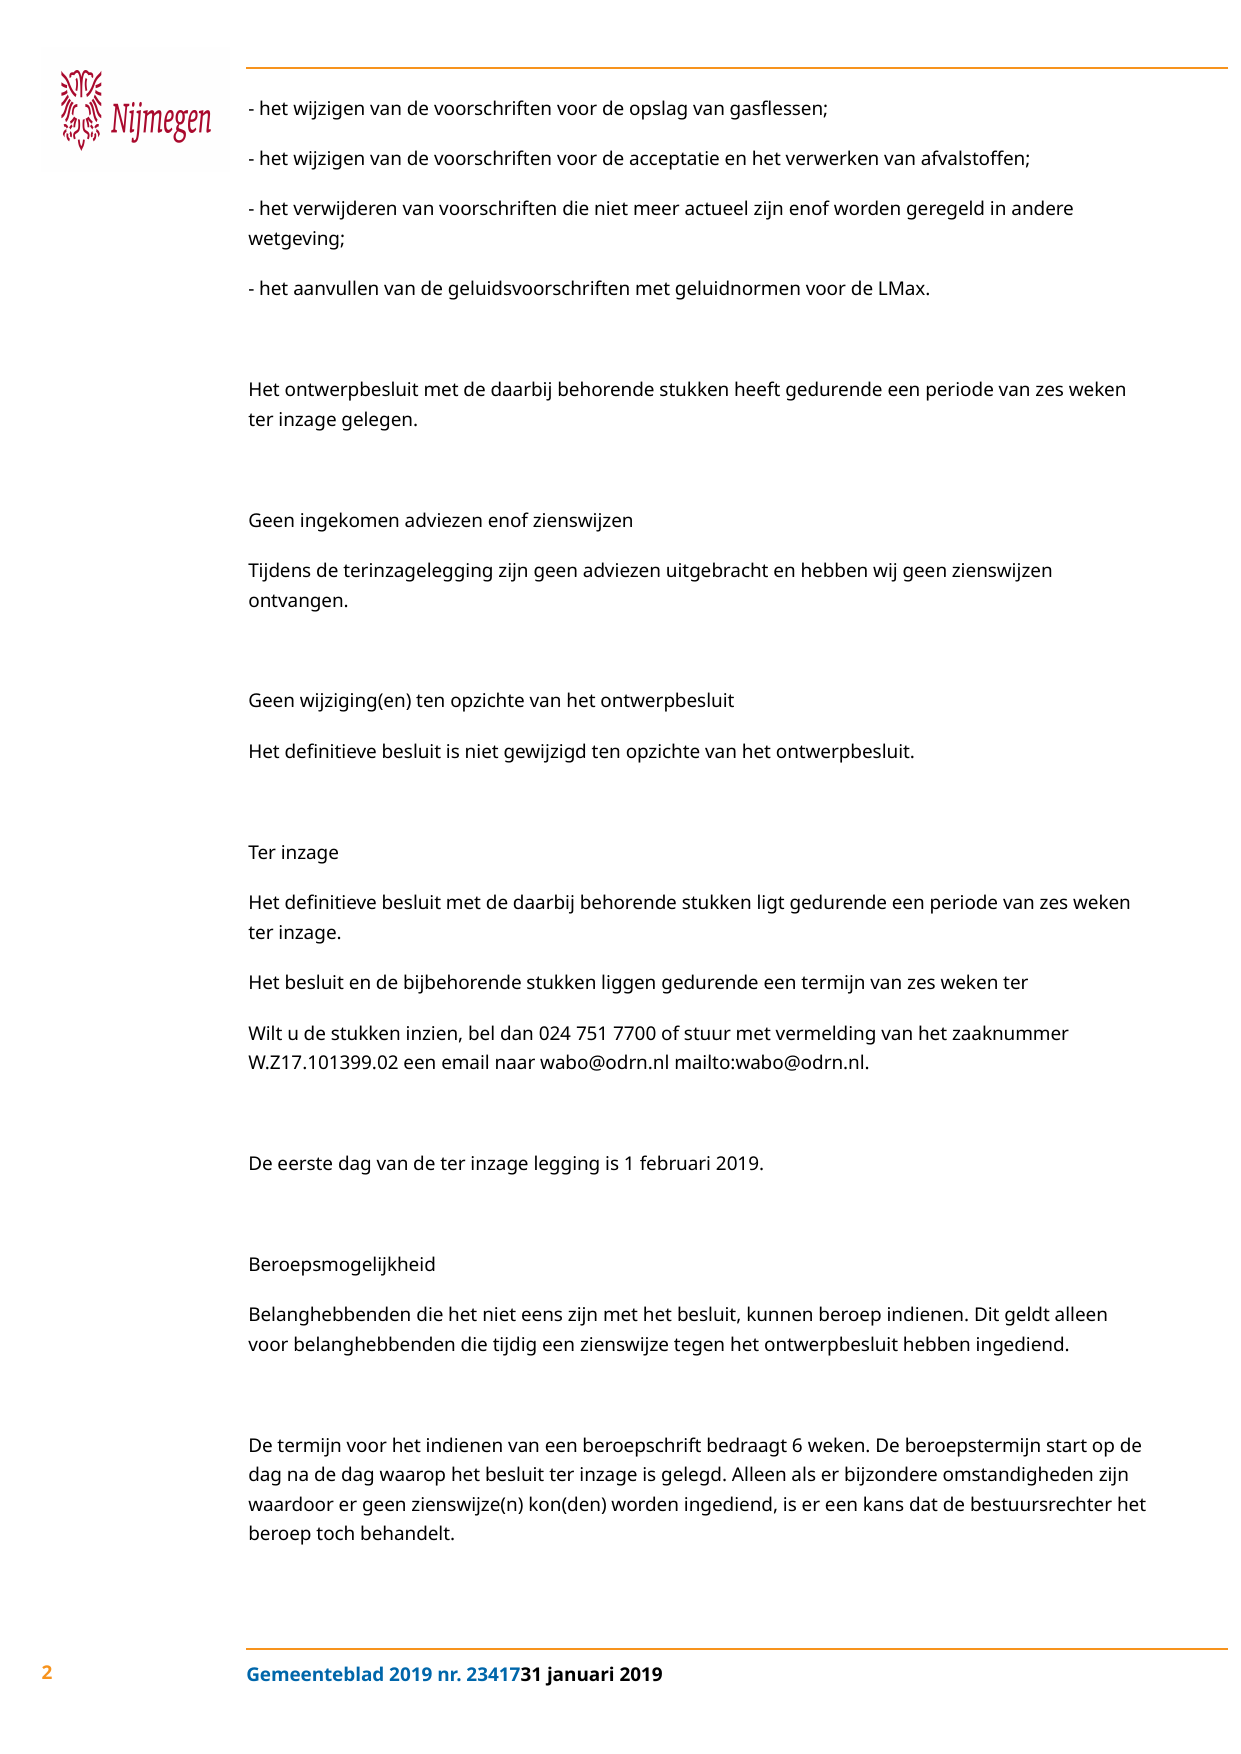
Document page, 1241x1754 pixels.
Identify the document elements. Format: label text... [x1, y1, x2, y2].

text - het verwijderen van voorschriften die niet meer actueel zijn enof worden geregeld in andere wetgeving; [248, 196, 1152, 251]
text Wilt u de stukken inzien, bel dan 024 751 7700 of stuur met vermelding van het zaaknummer W.Z17.101399.02 een email naar wabo@odrn.nl mailto:wabo@odrn.nl. [248, 1020, 1152, 1075]
text - het aanvullen van de geluidsvoorschriften met geluidnormen voor de LMax. [248, 276, 1152, 301]
text Geen wijziging(en) ten opzichte van het ontwerpbesluit [248, 688, 1152, 713]
text Geen ingekomen adviezen enof zienswijzen [248, 507, 1152, 533]
text De termijn voor het indienen van een beroepschrift bedraagt 6 weken. De beroepstermijn start op de dag na de dag waarop het besluit ter inzage is gelegd. Alleen als er bijzondere omstandigheden zijn waardoor er geen zienswijze(n) kon(den) worden ingediend, is er een kans dat de bestuursrechter het beroep toch behandelt. [248, 1432, 1152, 1546]
text Het definitieve besluit is niet gewijzigd ten opzichte van het ontwerpbesluit. [248, 738, 1152, 764]
text Belanghebbenden die het niet eens zijn met het besluit, kunnen beroep indienen. Dit geldt alleen voor belanghebbenden die tijdig een zienswijze tegen het ontwerpbesluit hebben ingediend. [248, 1301, 1152, 1357]
text - het wijzigen van de voorschriften voor de acceptatie en het verwerken van afvalstoffen; [248, 145, 1152, 171]
text Het besluit en de bijbehorende stukken liggen gedurende een termijn van zes weken ter [248, 969, 1152, 995]
text Tijdens de terinzagelegging zijn geen adviezen uitgebracht en hebben wij geen zienswijzen ontvangen. [248, 557, 1152, 613]
text Beroepsmogelijkheid [248, 1251, 1152, 1277]
text Het definitieve besluit met de daarbij behorende stukken ligt gedurende een periode van zes weken ter inzage. [248, 889, 1152, 945]
text Het ontwerpbesluit met de daarbij behorende stukken heeft gedurende een periode van zes weken ter inzage gelegen. [248, 376, 1152, 432]
text Ter inzage [248, 839, 1152, 865]
text De eerste dag van de ter inzage legging is 1 februari 2019. [248, 1150, 1152, 1176]
text - het wijzigen van de voorschriften voor de opslag van gasflessen; [248, 95, 1152, 121]
picture [41, 47, 231, 172]
